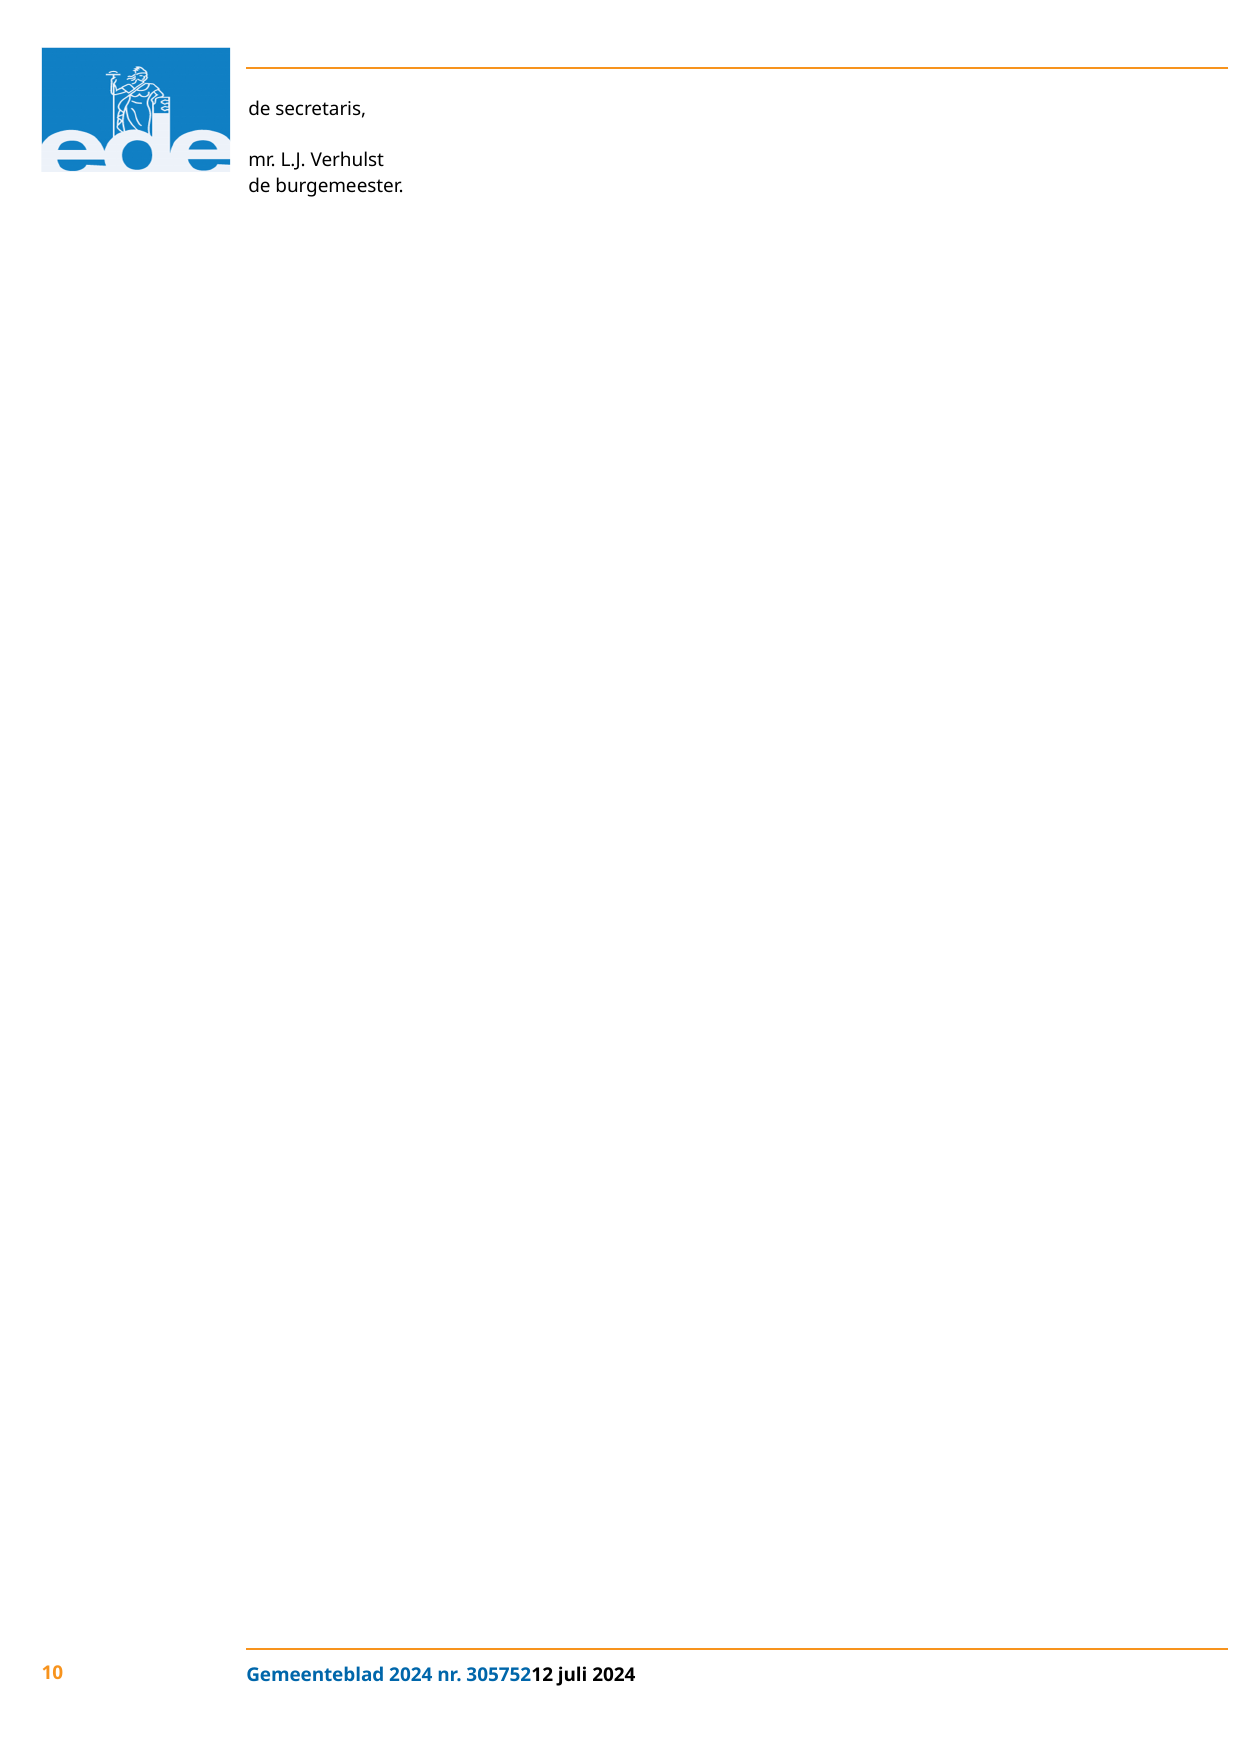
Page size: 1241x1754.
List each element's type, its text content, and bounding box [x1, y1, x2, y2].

picture [41, 47, 231, 172]
text de burgemeester. [248, 172, 1152, 198]
text mr. L.J. Verhulst [248, 146, 1152, 172]
text de secretaris, [248, 95, 1152, 121]
